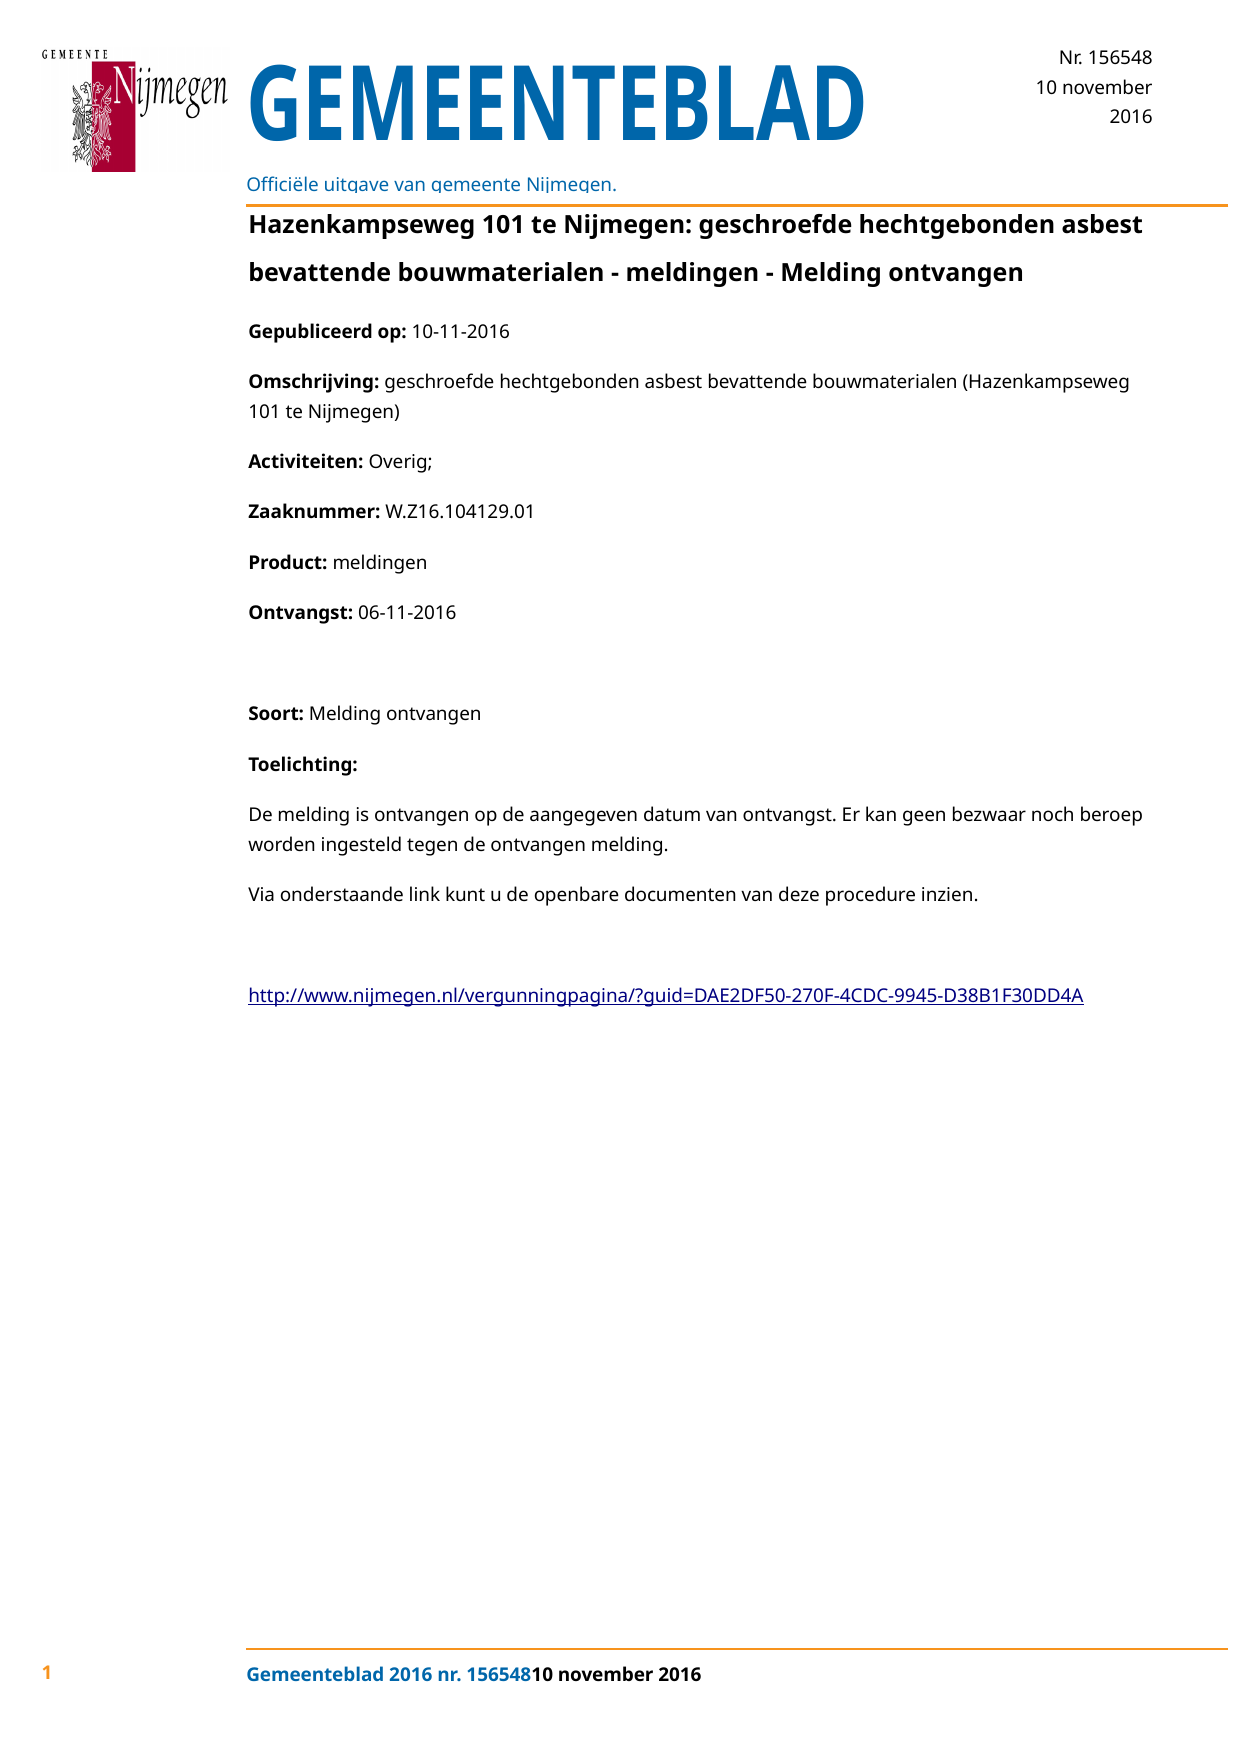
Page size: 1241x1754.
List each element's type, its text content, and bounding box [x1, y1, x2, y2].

text Hazenkampseweg 101 te Nijmegen: geschroefde hechtgebonden asbest bevattende bouwmaterialen - meldingen - Melding ontvangen [248, 207, 1152, 288]
text Product: meldingen [248, 549, 1152, 575]
text De melding is ontvangen op de aangegeven datum van ontvangst. Er kan geen bezwaar noch beroep worden ingesteld tegen de ontvangen melding. [248, 801, 1152, 857]
text Omschrijving: geschroefde hechtgebonden asbest bevattende bouwmaterialen (Hazenkampseweg 101 te Nijmegen) [248, 368, 1152, 424]
text http://www.nijmegen.nl/vergunningpagina/?guid=DAE2DF50-270F-4CDC-9945-D38B1F30DD4A [248, 982, 1152, 1008]
text Zaaknummer: W.Z16.104129.01 [248, 499, 1152, 524]
text Gepubliceerd op: 10-11-2016 [248, 318, 1152, 344]
text Toelichting: [248, 751, 1152, 777]
picture [41, 47, 231, 172]
text Soort: Melding ontvangen [248, 700, 1152, 726]
text Via onderstaande link kunt u de openbare documenten van deze procedure inzien. [248, 881, 1152, 907]
text Ontvangst: 06-11-2016 [248, 599, 1152, 625]
text Activiteiten: Overig; [248, 448, 1152, 474]
